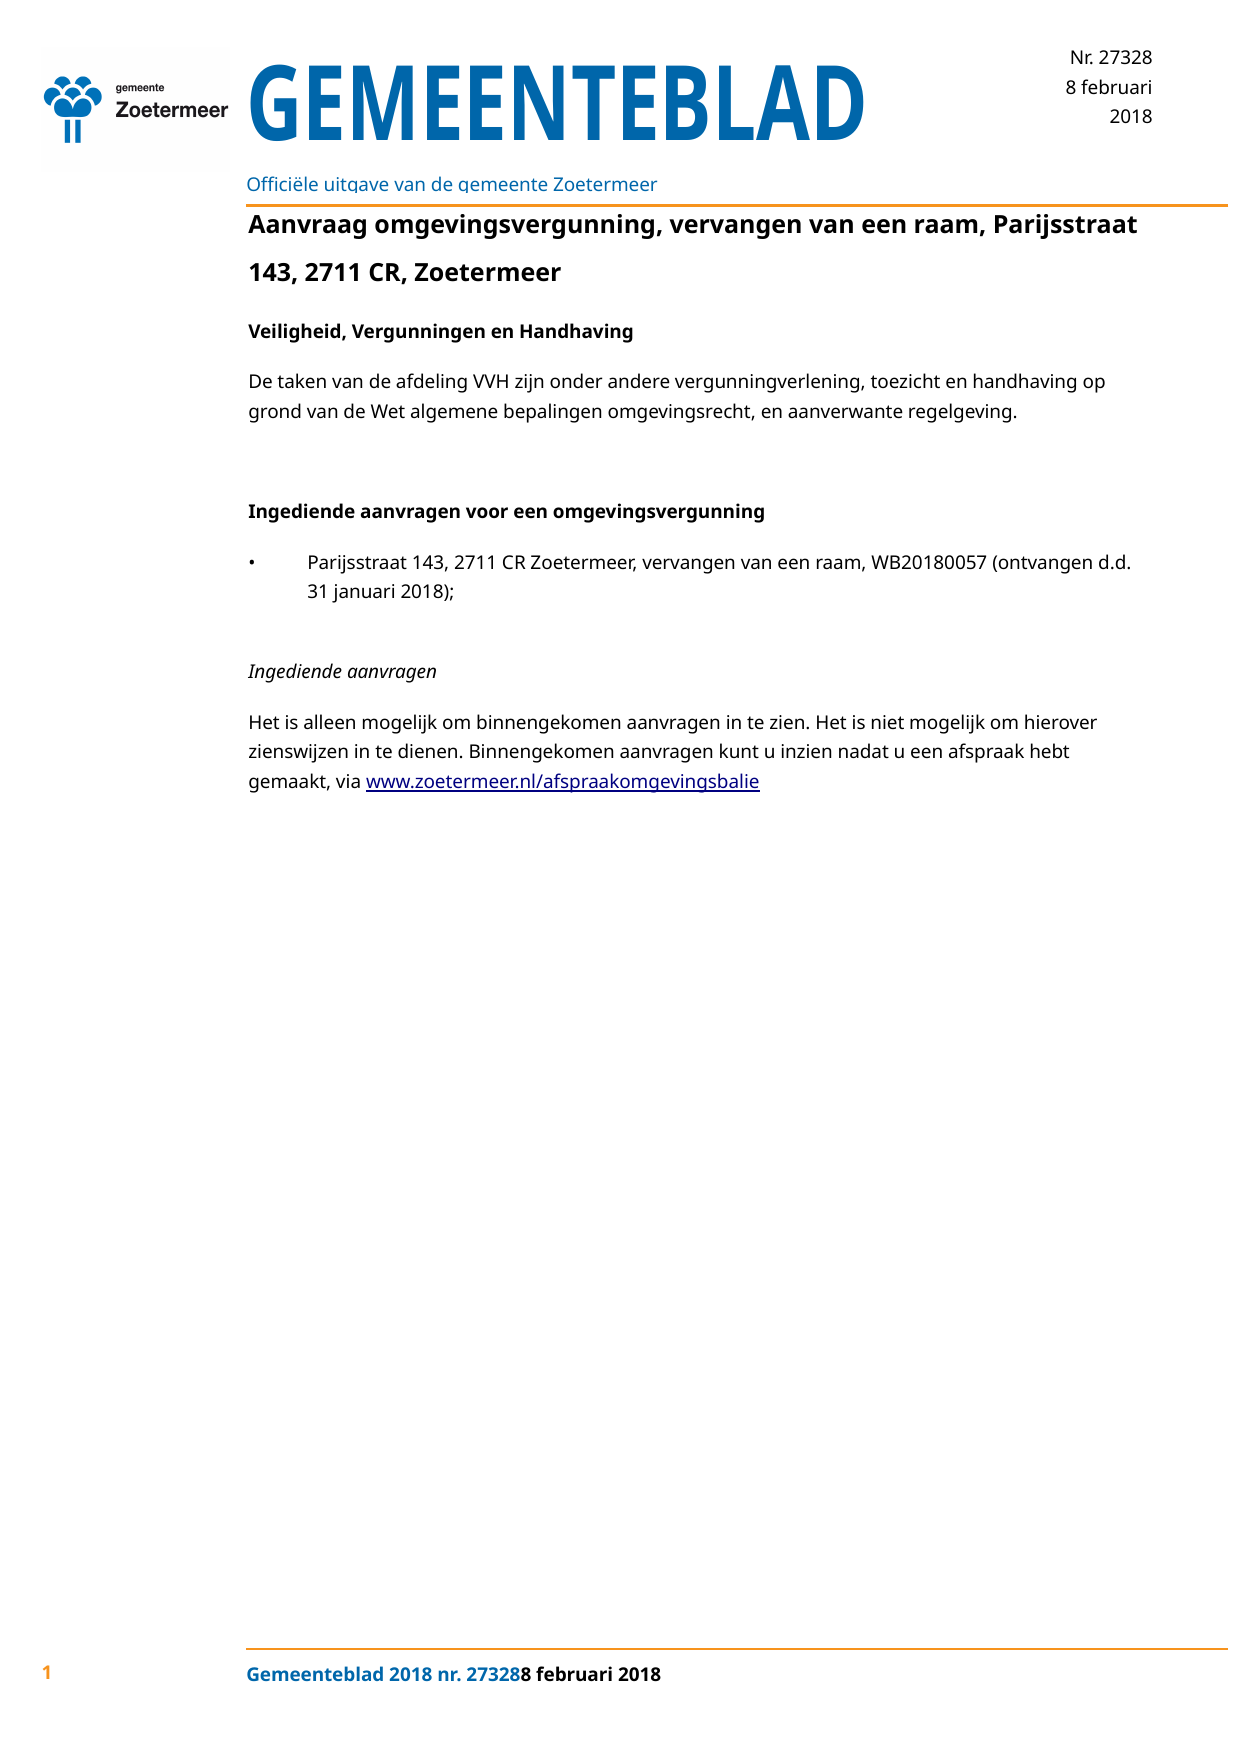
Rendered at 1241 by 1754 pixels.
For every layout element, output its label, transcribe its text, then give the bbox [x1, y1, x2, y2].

text Aanvraag omgevingsvergunning, vervangen van een raam, Parijsstraat 143, 2711 CR, Zoetermeer [248, 207, 1152, 288]
list Parijsstraat 143, 2711 CR Zoetermeer, vervangen van een raam, WB20180057 (ontvangen d.d. 31 januari 2018); [248, 549, 1152, 604]
text De taken van de afdeling VVH zijn onder andere vergunningverlening, toezicht en handhaving op grond van de Wet algemene bepalingen omgevingsrecht, en aanverwante regelgeving. [248, 368, 1152, 424]
text Ingediende aanvragen [248, 659, 1152, 684]
text Het is alleen mogelijk om binnengekomen aanvragen in te zien. Het is niet mogelijk om hierover zienswijzen in te dienen. Binnengekomen aanvragen kunt u inzien nadat u een afspraak hebt gemaakt, via www.zoetermeer.nl/afspraakomgevingsbalie [248, 709, 1152, 794]
picture [41, 47, 231, 172]
text Ingediende aanvragen voor een omgevingsvergunning [248, 499, 1152, 524]
text Veiligheid, Vergunningen en Handhaving [248, 318, 1152, 344]
